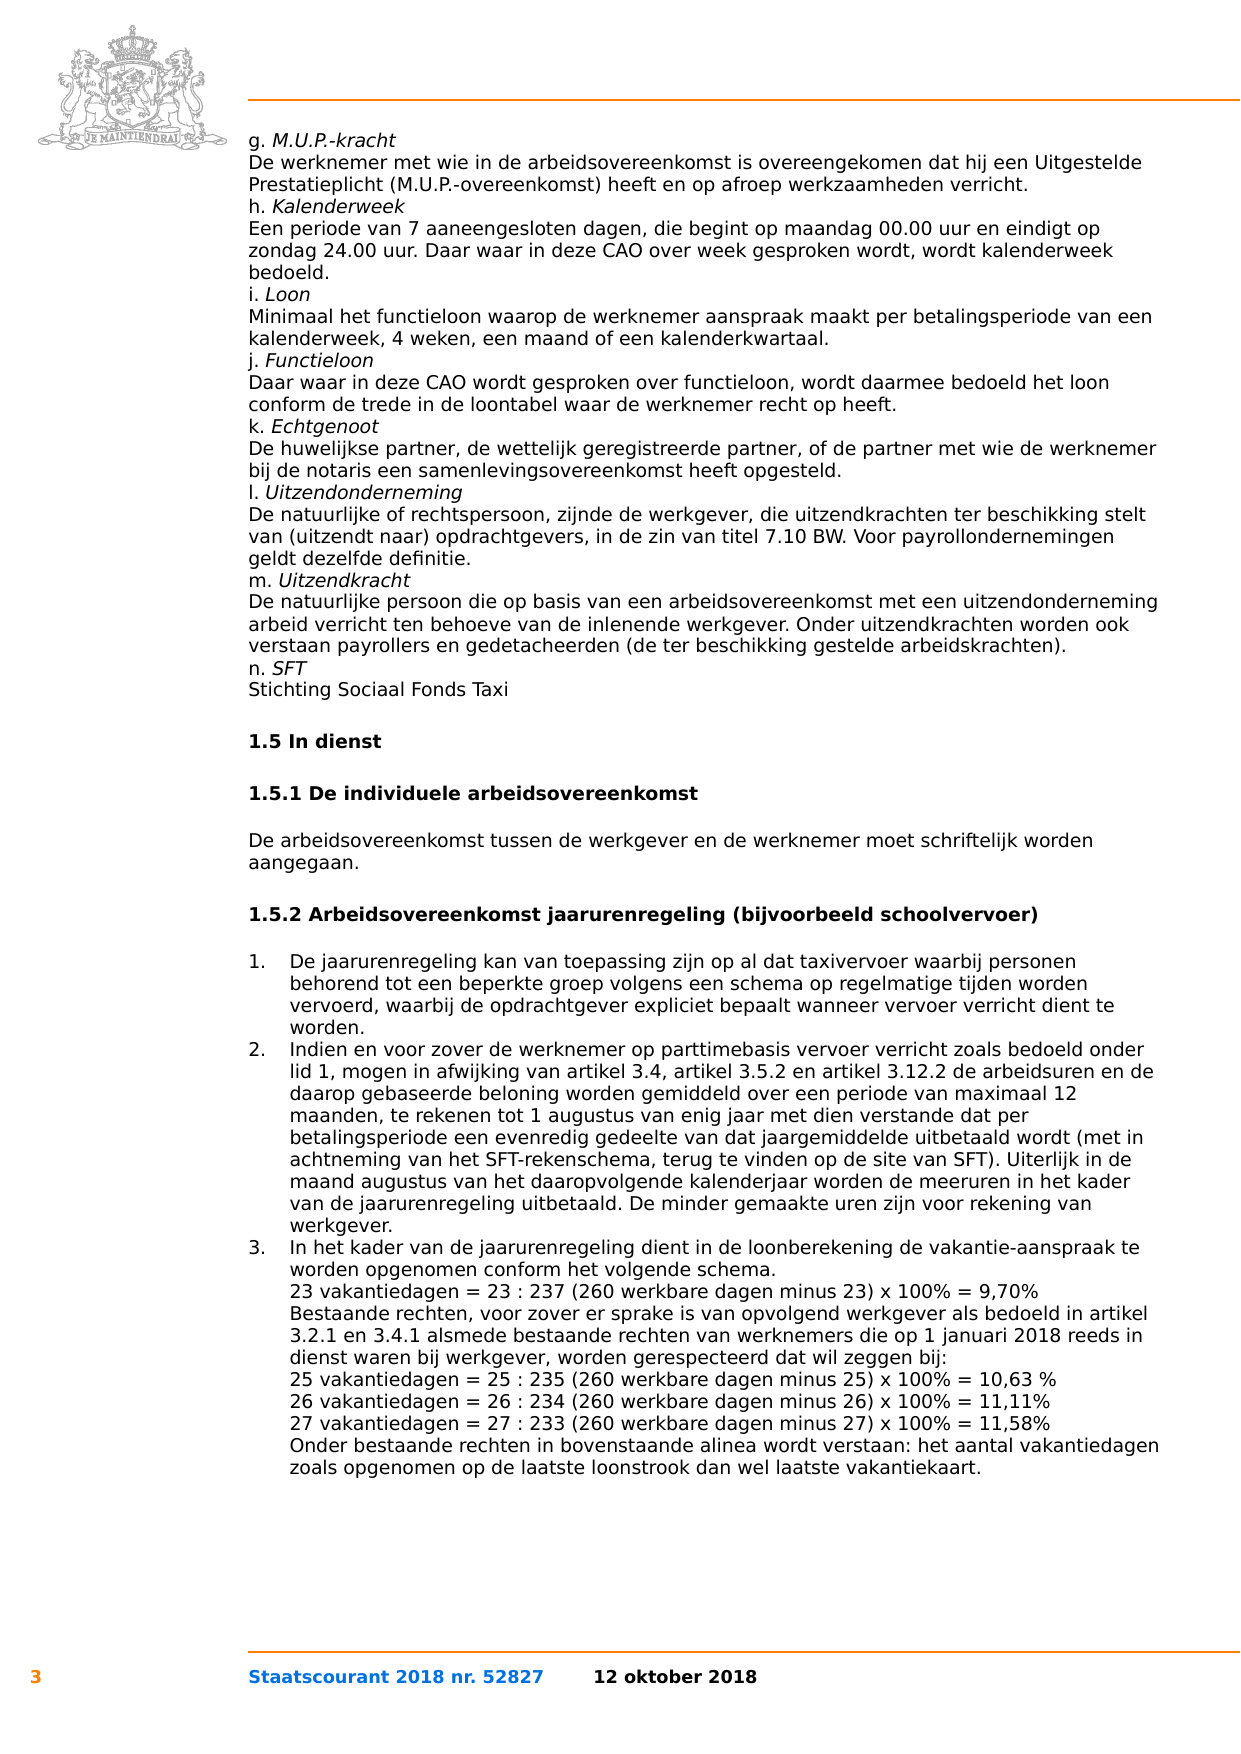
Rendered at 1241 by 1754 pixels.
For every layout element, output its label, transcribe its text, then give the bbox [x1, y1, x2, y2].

text De natuurlijke of rechtspersoon, zijnde de werkgever, die uitzendkrachten ter beschikking stelt van (uitzendt naar) opdrachtgevers, in de zin van titel 7.10 BW. Voor payrollondernemingen geldt dezelfde definitie. [248, 503, 1163, 569]
text n. SFT [248, 657, 1163, 679]
text l. Uitzendonderneming [248, 482, 1163, 503]
text h. Kalenderweek [248, 196, 1163, 218]
text De werknemer met wie in de arbeidsovereenkomst is overeengekomen dat hij een Uitgestelde Prestatieplicht (M.U.P.-overeenkomst) heeft en op afroep werkzaamheden verricht. [248, 152, 1163, 196]
text 25 vakantiedagen = 25 : 235 (260 werkbare dagen minus 25) x 100% = 10,63 % [289, 1369, 1163, 1391]
text 26 vakantiedagen = 26 : 234 (260 werkbare dagen minus 26) x 100% = 11,11% [289, 1391, 1163, 1413]
subtitle 1.5 In dienst [248, 731, 1163, 753]
text Daar waar in deze CAO wordt gesproken over functieloon, wordt daarmee bedoeld het loon conform de trede in de loontabel waar de werknemer recht op heeft. [248, 372, 1163, 416]
text g. M.U.P.-kracht [248, 130, 1163, 152]
text k. Echtgenoot [248, 416, 1163, 438]
text 3. In het kader van de jaarurenregeling dient in de loonberekening de vakantie-aanspraak te worden opgenomen conform het volgende schema. [248, 1237, 1163, 1281]
text i. Loon [248, 284, 1163, 306]
text Onder bestaande rechten in bovenstaande alinea wordt verstaan: het aantal vakantiedagen zoals opgenomen op de laatste loonstrook dan wel laatste vakantiekaart. [289, 1435, 1163, 1479]
text Minimaal het functieloon waarop de werknemer aanspraak maakt per betalingsperiode van een kalenderweek, 4 weken, een maand of een kalenderkwartaal. [248, 306, 1163, 350]
text Een periode van 7 aaneengesloten dagen, die begint op maandag 00.00 uur en eindigt op zondag 24.00 uur. Daar waar in deze CAO over week gesproken wordt, wordt kalenderweek bedoeld. [248, 218, 1163, 284]
text Bestaande rechten, voor zover er sprake is van opvolgend werkgever als bedoeld in artikel 3.2.1 en 3.4.1 alsmede bestaande rechten van werknemers die op 1 januari 2018 reeds in dienst waren bij werkgever, worden gerespecteerd dat wil zeggen bij: [289, 1303, 1163, 1369]
text 1. De jaarurenregeling kan van toepassing zijn op al dat taxivervoer waarbij personen behorend tot een beperkte groep volgens een schema op regelmatige tijden worden vervoerd, waarbij de opdrachtgever expliciet bepaalt wanneer vervoer verricht dient te worden. [248, 951, 1163, 1039]
text De huwelijkse partner, de wettelijk geregistreerde partner, of de partner met wie de werknemer bij de notaris een samenlevingsovereenkomst heeft opgesteld. [248, 438, 1163, 482]
text 2. Indien en voor zover de werknemer op parttimebasis vervoer verricht zoals bedoeld onder lid 1, mogen in afwijking van artikel 3.4, artikel 3.5.2 en artikel 3.12.2 de arbeidsuren en de daarop gebaseerde beloning worden gemiddeld over een periode van maximaal 12 maanden, te rekenen tot 1 augustus van enig jaar met dien verstande dat per betalingsperiode een evenredig gedeelte van dat jaargemiddelde uitbetaald wordt (met in achtneming van het SFT-rekenschema, terug te vinden op de site van SFT). Uiterlijk in de maand augustus van het daaropvolgende kalenderjaar worden de meeruren in het kader van de jaarurenregeling uitbetaald. De minder gemaakte uren zijn voor rekening van werkgever. [248, 1039, 1163, 1237]
text Stichting Sociaal Fonds Taxi [248, 679, 1163, 701]
picture [38, 25, 227, 150]
text 23 vakantiedagen = 23 : 237 (260 werkbare dagen minus 23) x 100% = 9,70% [289, 1281, 1163, 1303]
subtitle 1.5.2 Arbeidsovereenkomst jaarurenregeling (bijvoorbeeld schoolvervoer) [248, 904, 1163, 926]
text m. Uitzendkracht [248, 569, 1163, 591]
text De arbeidsovereenkomst tussen de werkgever en de werknemer moet schriftelijk worden aangegaan. [248, 830, 1163, 874]
text j. Functieloon [248, 350, 1163, 372]
subtitle 1.5.1 De individuele arbeidsovereenkomst [248, 783, 1163, 805]
text 27 vakantiedagen = 27 : 233 (260 werkbare dagen minus 27) x 100% = 11,58% [289, 1413, 1163, 1435]
text De natuurlijke persoon die op basis van een arbeidsovereenkomst met een uitzendonderneming arbeid verricht ten behoeve van de inlenende werkgever. Onder uitzendkrachten worden ook verstaan payrollers en gedetacheerden (de ter beschikking gestelde arbeidskrachten). [248, 591, 1163, 657]
